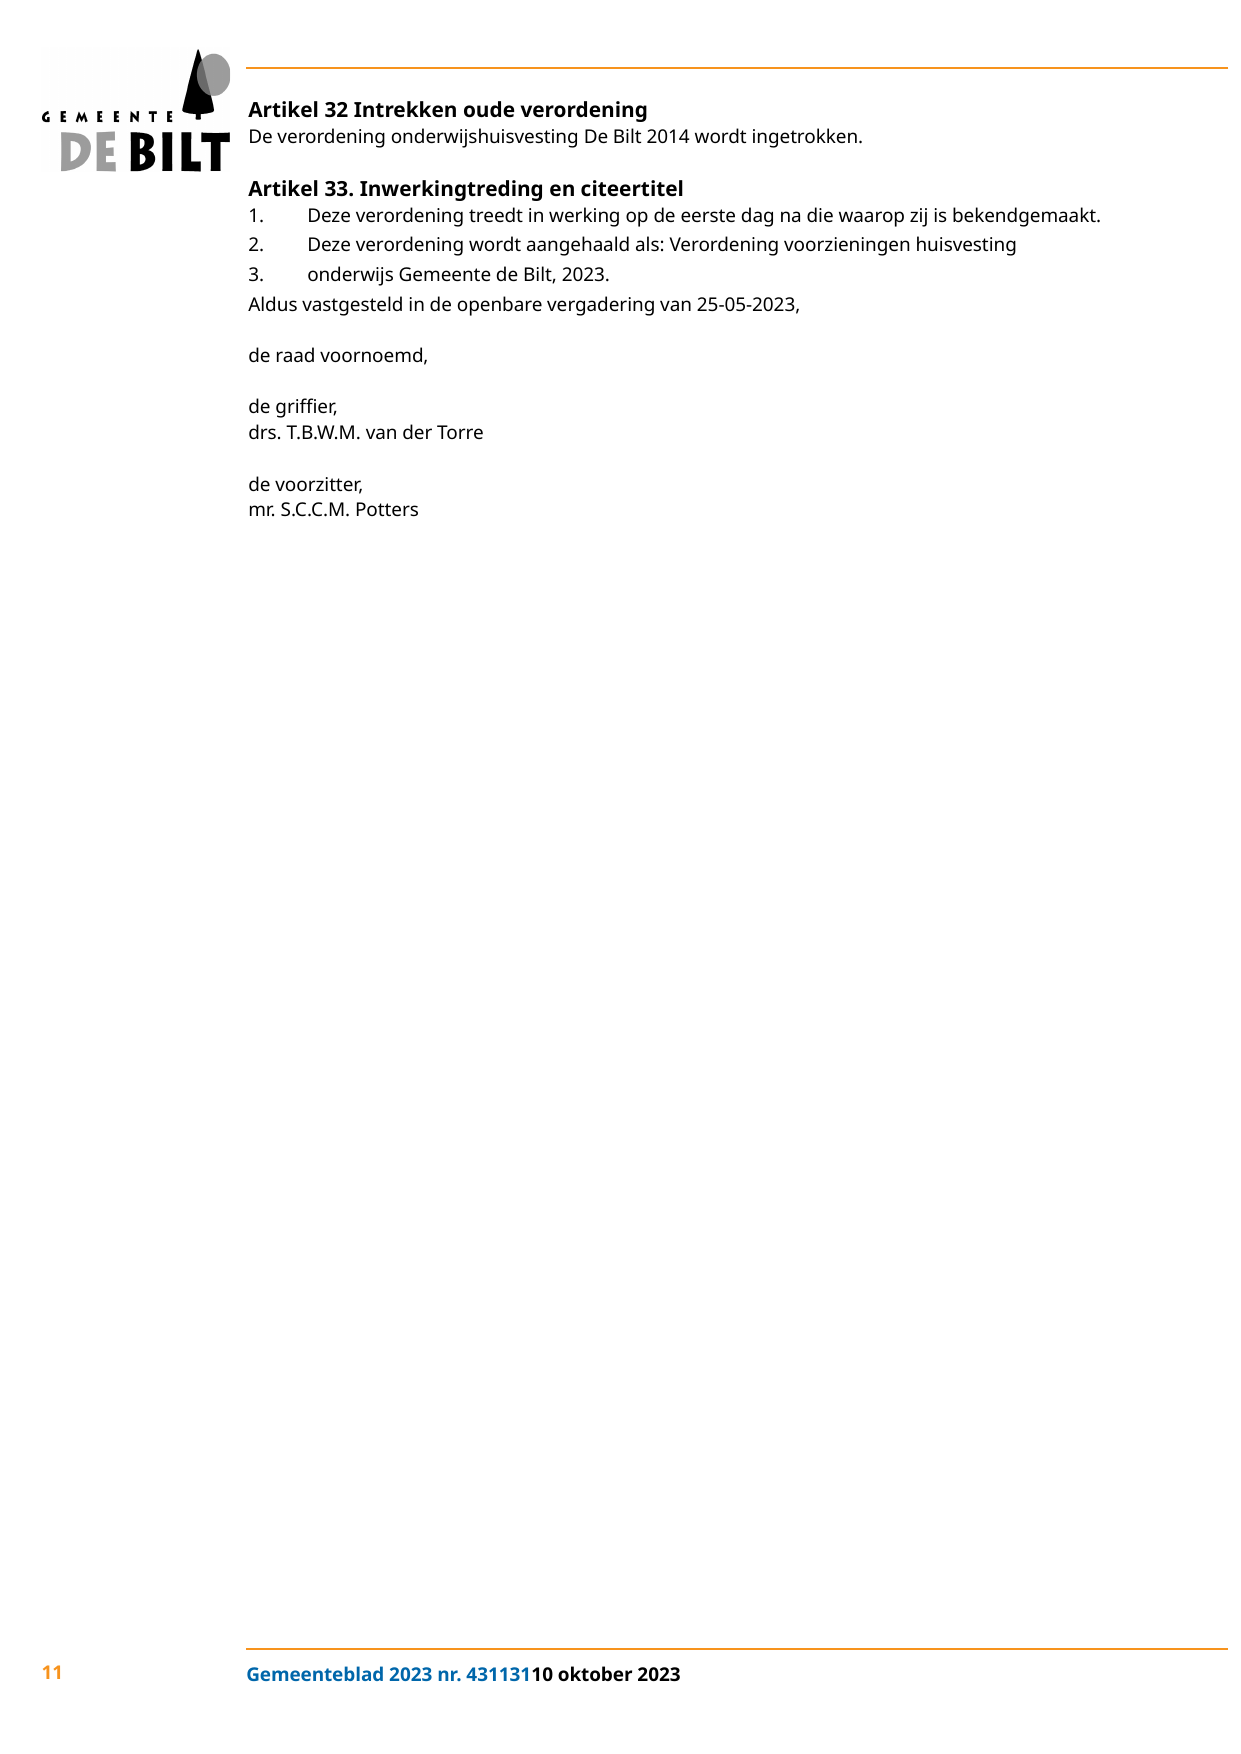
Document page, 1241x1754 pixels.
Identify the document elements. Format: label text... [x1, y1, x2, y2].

list Deze verordening treedt in werking op de eerste dag na die waarop zij is bekendgemaakt. [248, 202, 1152, 228]
list onderwijs Gemeente de Bilt, 2023. [248, 261, 1152, 287]
text Artikel 32 Intrekken oude verordening [248, 95, 1152, 123]
text mr. S.C.C.M. Potters [248, 497, 1152, 522]
text de griffier, [248, 394, 1152, 419]
picture [41, 47, 231, 172]
list Deze verordening wordt aangehaald als: Verordening voorzieningen huisvesting [248, 232, 1152, 257]
text de raad voornoemd, [248, 342, 1152, 368]
text Aldus vastgesteld in de openbare vergadering van 25-05-2023, [248, 291, 1152, 317]
text De verordening onderwijshuisvesting De Bilt 2014 wordt ingetrokken. [248, 123, 1152, 149]
text drs. T.B.W.M. van der Torre [248, 419, 1152, 445]
text Artikel 33. Inwerkingtreding en citeertitel [248, 174, 1152, 202]
text de voorzitter, [248, 471, 1152, 497]
